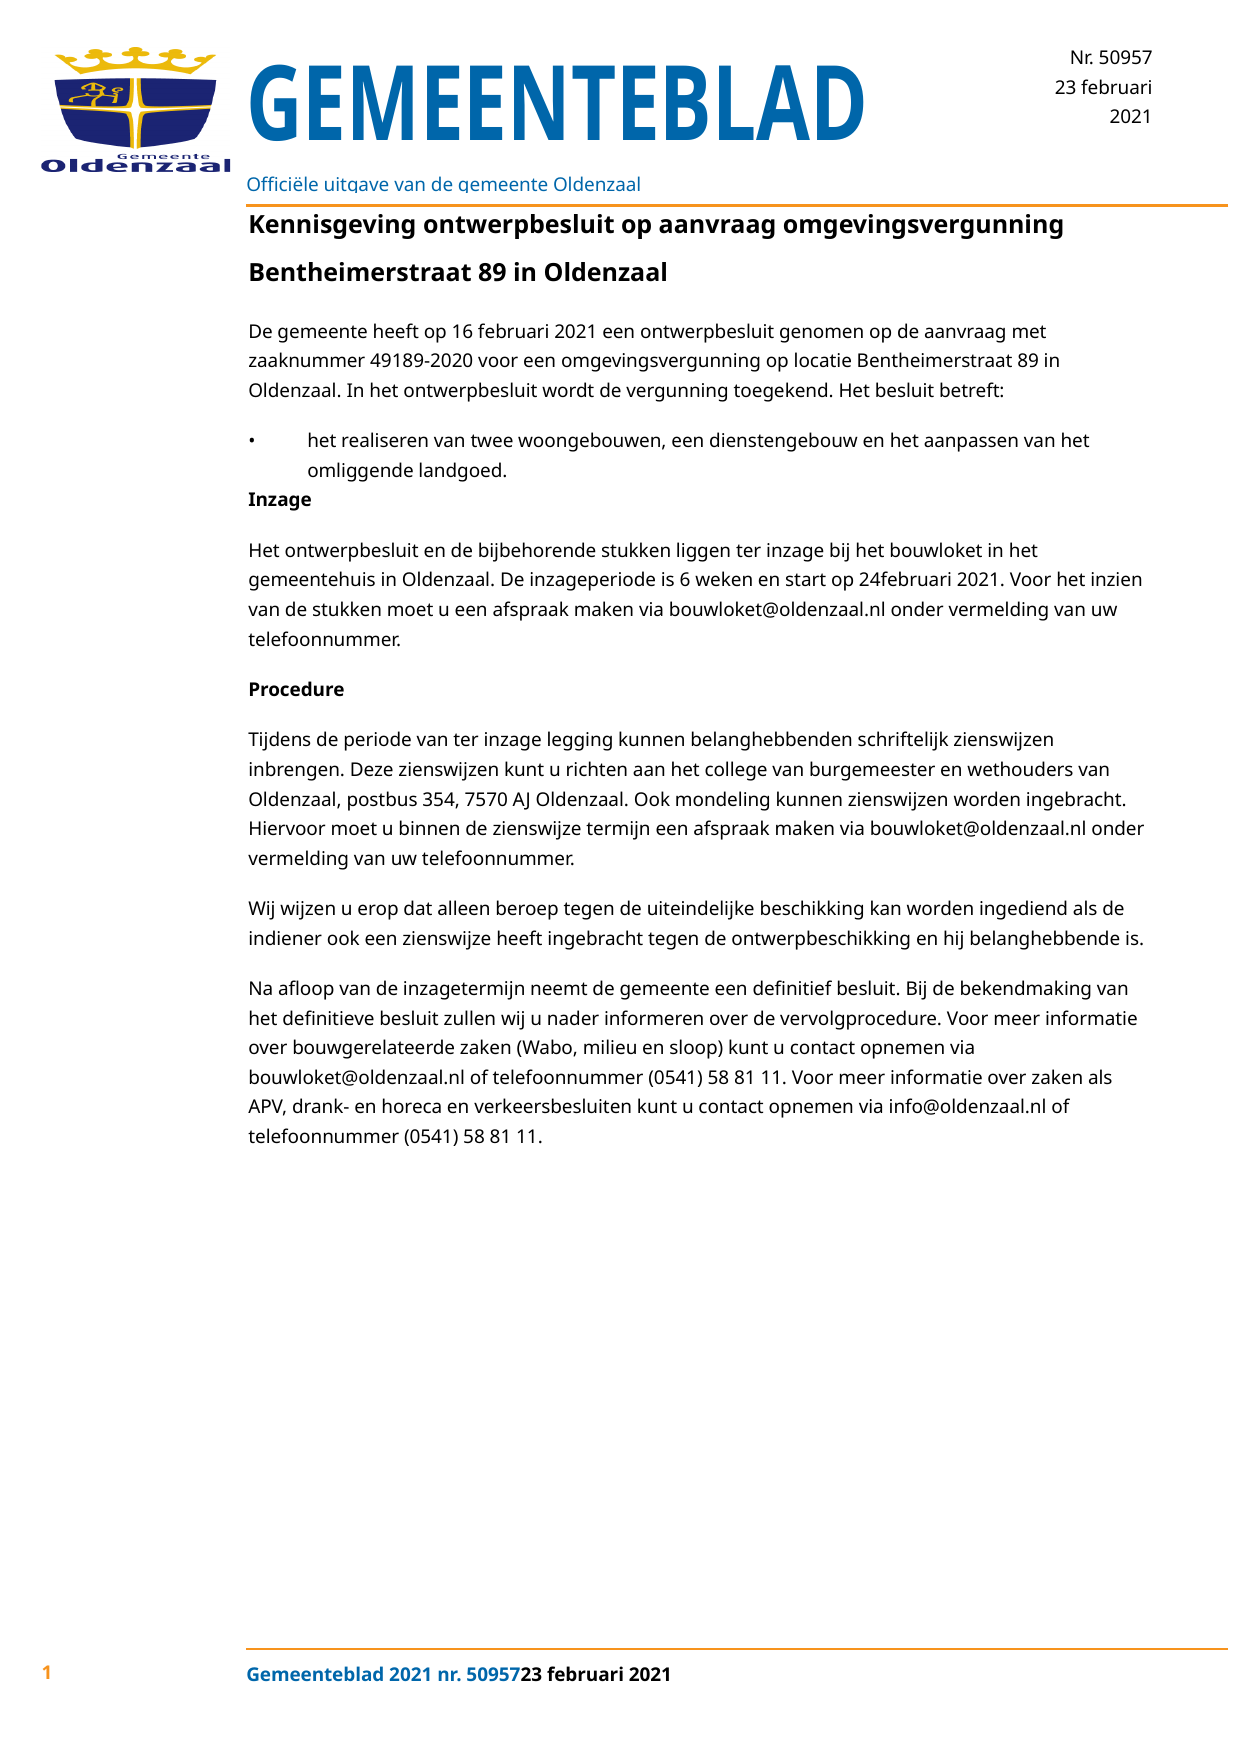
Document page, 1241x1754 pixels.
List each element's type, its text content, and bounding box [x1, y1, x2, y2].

text Na afloop van de inzagetermijn neemt de gemeente een definitief besluit. Bij de bekendmaking van het definitieve besluit zullen wij u nader informeren over de vervolgprocedure. Voor meer informatie over bouwgerelateerde zaken (Wabo, milieu en sloop) kunt u contact opnemen via bouwloket@oldenzaal.nl of telefoonnummer (0541) 58 81 11. Voor meer informatie over zaken als APV, drank- en horeca en verkeersbesluiten kunt u contact opnemen via info@oldenzaal.nl of telefoonnummer (0541) 58 81 11. [248, 975, 1152, 1149]
text Het ontwerpbesluit en de bijbehorende stukken liggen ter inzage bij het bouwloket in het gemeentehuis in Oldenzaal. De inzageperiode is 6 weken en start op 24februari 2021. Voor het inzien van de stukken moet u een afspraak maken via bouwloket@oldenzaal.nl onder vermelding van uw telefoonnummer. [248, 537, 1152, 652]
text Procedure [248, 676, 1152, 702]
text De gemeente heeft op 16 februari 2021 een ontwerpbesluit genomen op de aanvraag met zaaknummer 49189-2020 voor een omgevingsvergunning op locatie Bentheimerstraat 89 in Oldenzaal. In het ontwerpbesluit wordt de vergunning toegekend. Het besluit betreft: [248, 318, 1152, 403]
picture [41, 47, 231, 172]
text Tijdens de periode van ter inzage legging kunnen belanghebbenden schriftelijk zienswijzen inbrengen. Deze zienswijzen kunt u richten aan het college van burgemeester en wethouders van Oldenzaal, postbus 354, 7570 AJ Oldenzaal. Ook mondeling kunnen zienswijzen worden ingebracht. Hiervoor moet u binnen de zienswijze termijn een afspraak maken via bouwloket@oldenzaal.nl onder vermelding van uw telefoonnummer. [248, 727, 1152, 871]
text Wij wijzen u erop dat alleen beroep tegen de uiteindelijke beschikking kan worden ingediend als de indiener ook een zienswijze heeft ingebracht tegen de ontwerpbeschikking en hij belanghebbende is. [248, 895, 1152, 951]
text Kennisgeving ontwerpbesluit op aanvraag omgevingsvergunning Bentheimerstraat 89 in Oldenzaal [248, 207, 1152, 288]
text Inzage [248, 487, 1152, 512]
list het realiseren van twee woongebouwen, een dienstengebouw en het aanpassen van het omliggende landgoed. [248, 427, 1152, 483]
